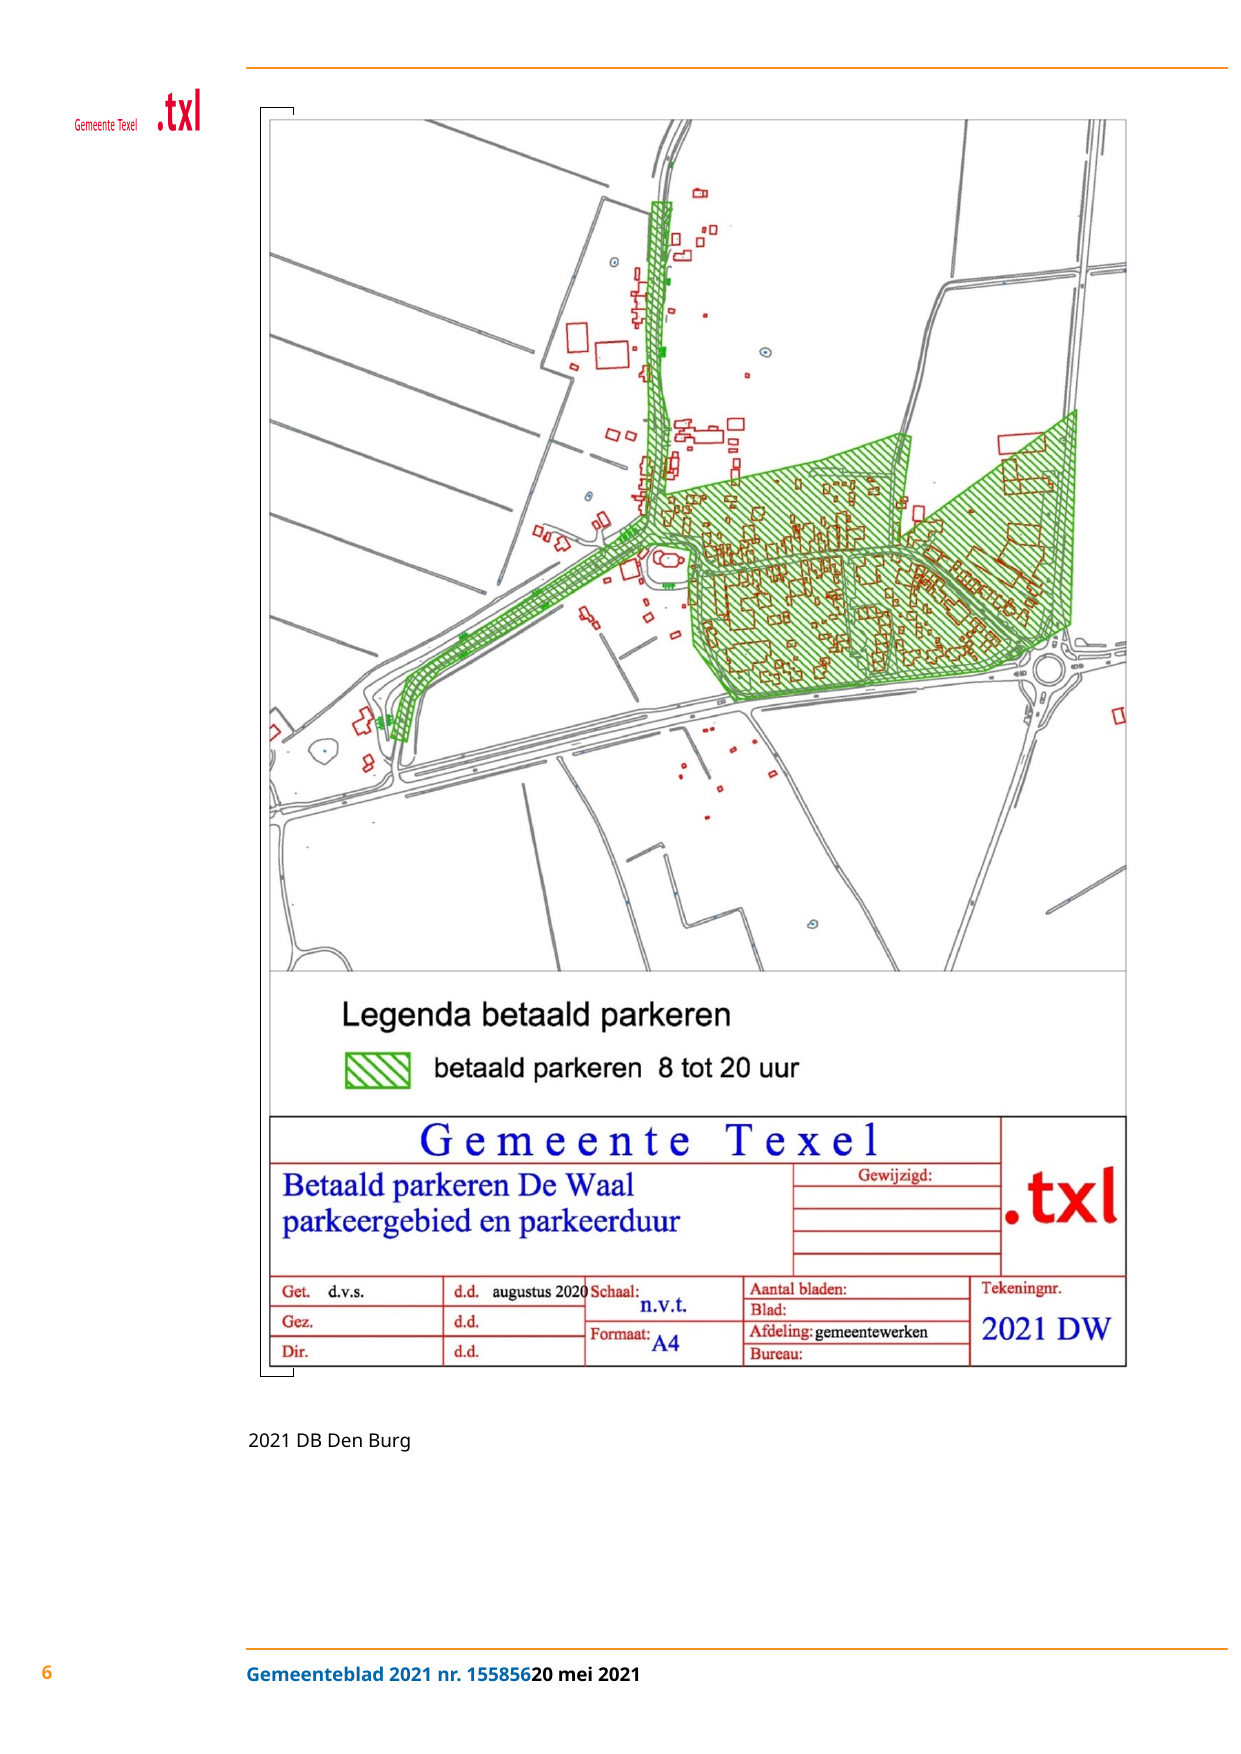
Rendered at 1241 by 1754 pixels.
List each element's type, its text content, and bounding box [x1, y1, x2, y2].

picture [268, 115, 1173, 1368]
text 2021 DB Den Burg [248, 1427, 1152, 1453]
picture [41, 47, 231, 172]
